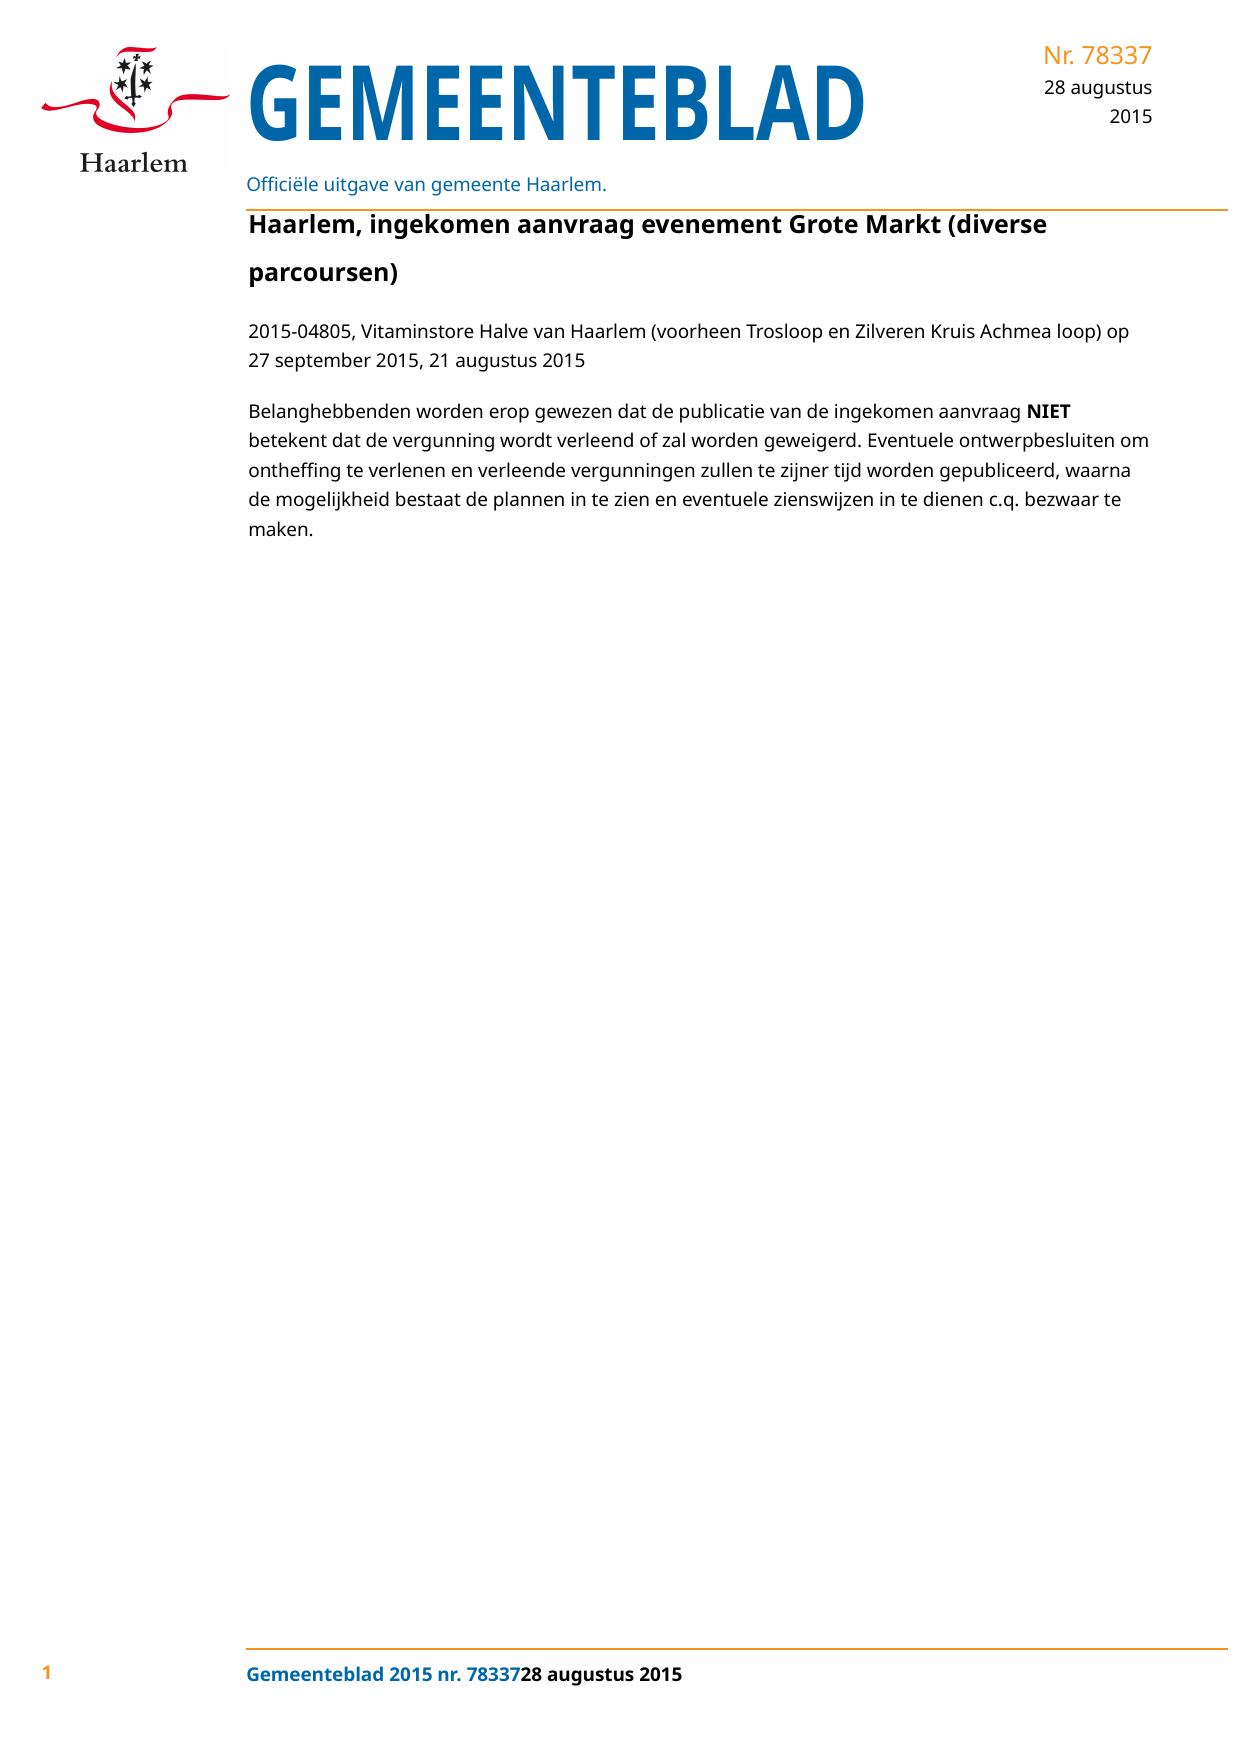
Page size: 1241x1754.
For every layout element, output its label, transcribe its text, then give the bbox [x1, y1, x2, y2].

picture [41, 47, 231, 172]
text Haarlem, ingekomen aanvraag evenement Grote Markt (diverse parcoursen) [248, 211, 1152, 288]
text Belanghebbenden worden erop gewezen dat de publicatie van de ingekomen aanvraag NIET betekent dat de vergunning wordt verleend of zal worden geweigerd. Eventuele ontwerpbesluiten om ontheffing te verlenen en verleende vergunningen zullen te zijner tijd worden gepubliceerd, waarna de mogelijkheid bestaat de plannen in te zien en eventuele zienswijzen in te dienen c.q. bezwaar te maken. [248, 398, 1152, 542]
text 2015-04805, Vitaminstore Halve van Haarlem (voorheen Trosloop en Zilveren Kruis Achmea loop) op 27 september 2015, 21 augustus 2015 [248, 318, 1152, 373]
